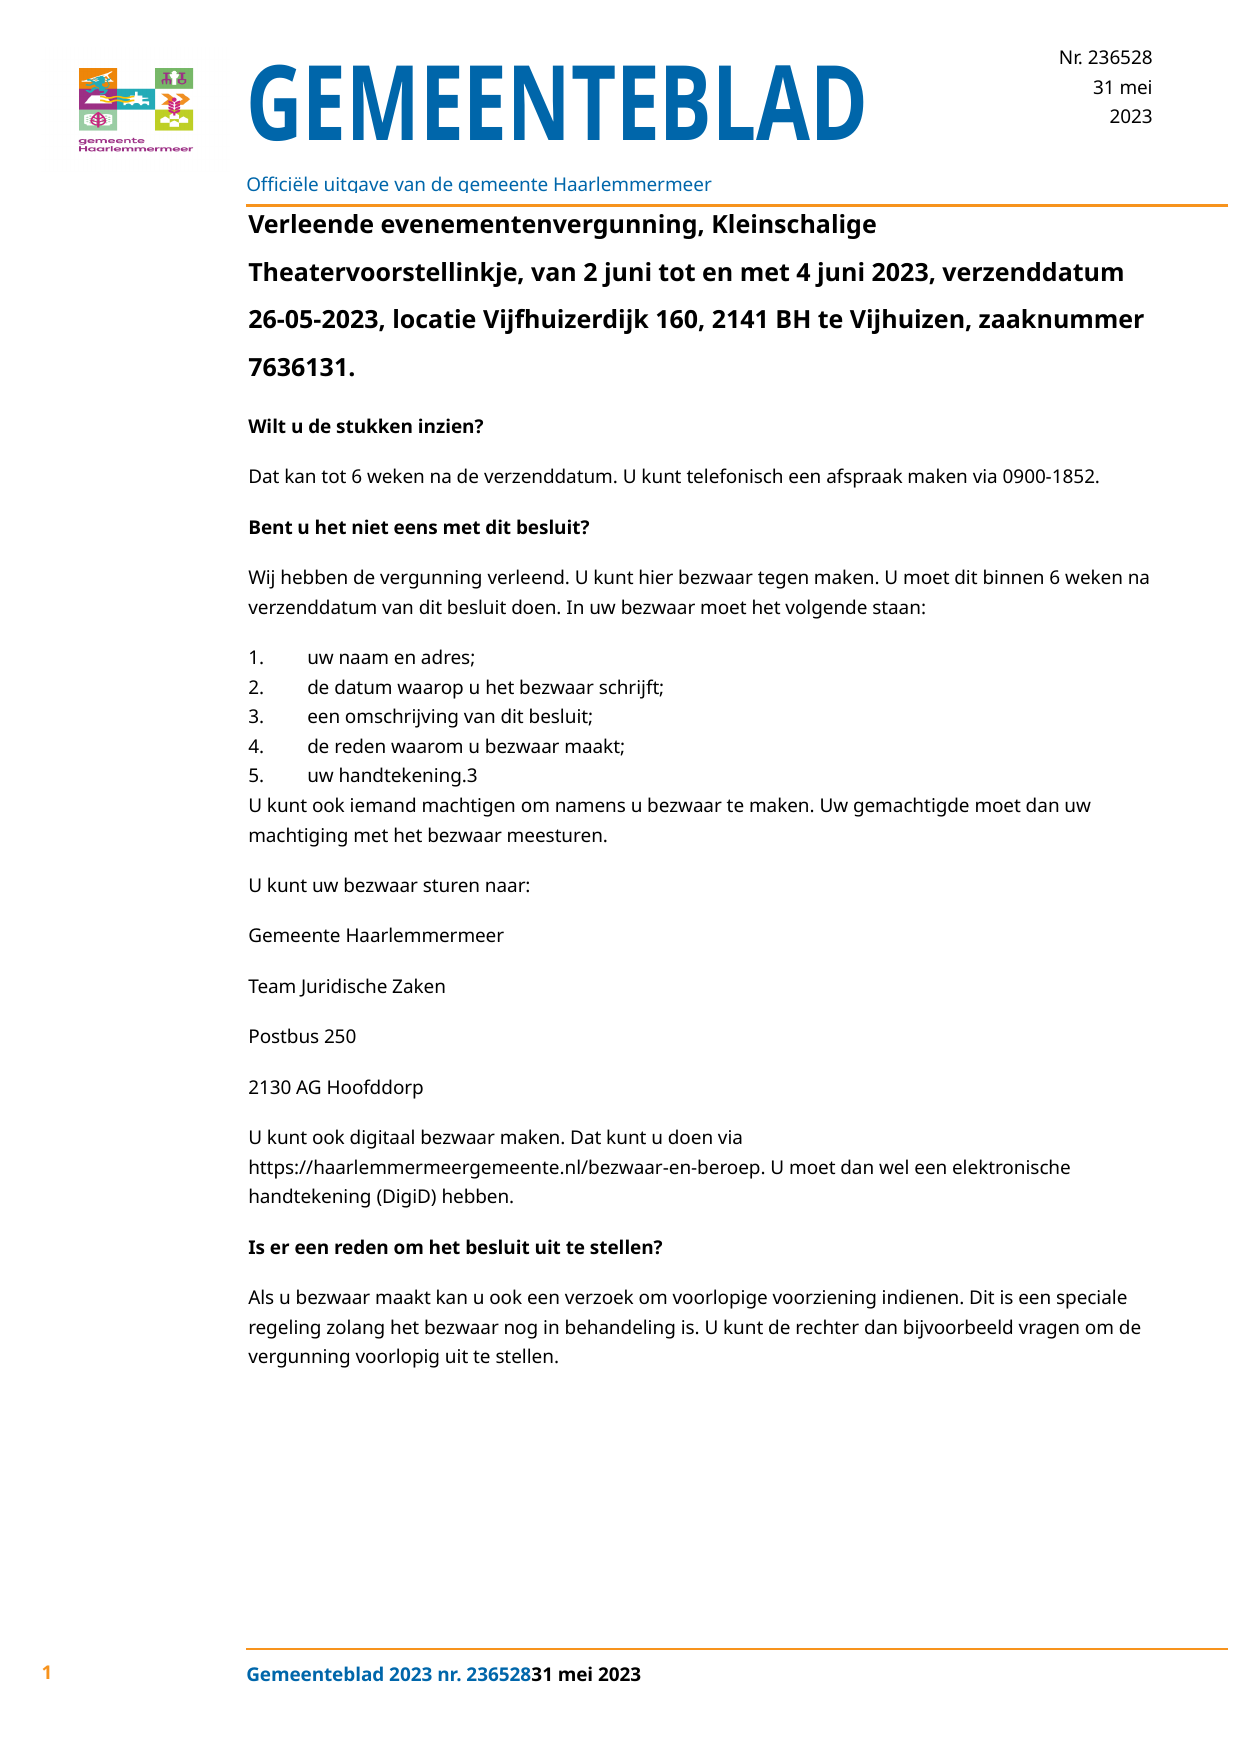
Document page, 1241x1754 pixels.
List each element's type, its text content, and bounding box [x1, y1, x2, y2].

picture [41, 47, 231, 172]
text 2130 AG Hoofddorp [248, 1074, 1152, 1100]
text U kunt ook digitaal bezwaar maken. Dat kunt u doen via https://haarlemmermeergemeente.nl/bezwaar-en-beroep. U moet dan wel een elektronische handtekening (DigiD) hebben. [248, 1124, 1152, 1209]
text Bent u het niet eens met dit besluit? [248, 514, 1152, 540]
list de datum waarop u het bezwaar schrijft; [248, 674, 1152, 700]
text Wij hebben de vergunning verleend. U kunt hier bezwaar tegen maken. U moet dit binnen 6 weken na verzenddatum van dit besluit doen. In uw bezwaar moet het volgende staan: [248, 564, 1152, 620]
list een omschrijving van dit besluit; [248, 703, 1152, 729]
text Is er een reden om het besluit uit te stellen? [248, 1234, 1152, 1260]
text Verleende evenementenvergunning, Kleinschalige Theatervoorstellinkje, van 2 juni tot en met 4 juni 2023, verzenddatum 26-05-2023, locatie Vijfhuizerdijk 160, 2141 BH te Vijhuizen, zaaknummer 7636131. [248, 207, 1152, 384]
text Team Juridische Zaken [248, 973, 1152, 999]
text U kunt uw bezwaar sturen naar: [248, 872, 1152, 898]
text Dat kan tot 6 weken na de verzenddatum. U kunt telefonisch een afspraak maken via 0900-1852. [248, 463, 1152, 489]
list uw naam en adres; [248, 644, 1152, 670]
list uw handtekening.3 [248, 763, 1152, 788]
text Wilt u de stukken inzien? [248, 413, 1152, 439]
text Als u bezwaar maakt kan u ook een verzoek om voorlopige voorziening indienen. Dit is een speciale regeling zolang het bezwaar nog in behandeling is. U kunt de rechter dan bijvoorbeeld vragen om de vergunning voorlopig uit te stellen. [248, 1284, 1152, 1369]
text Gemeente Haarlemmermeer [248, 923, 1152, 948]
list de reden waarom u bezwaar maakt; [248, 733, 1152, 759]
text Postbus 250 [248, 1023, 1152, 1049]
text U kunt ook iemand machtigen om namens u bezwaar te maken. Uw gemachtigde moet dan uw machtiging met het bezwaar meesturen. [248, 792, 1152, 848]
